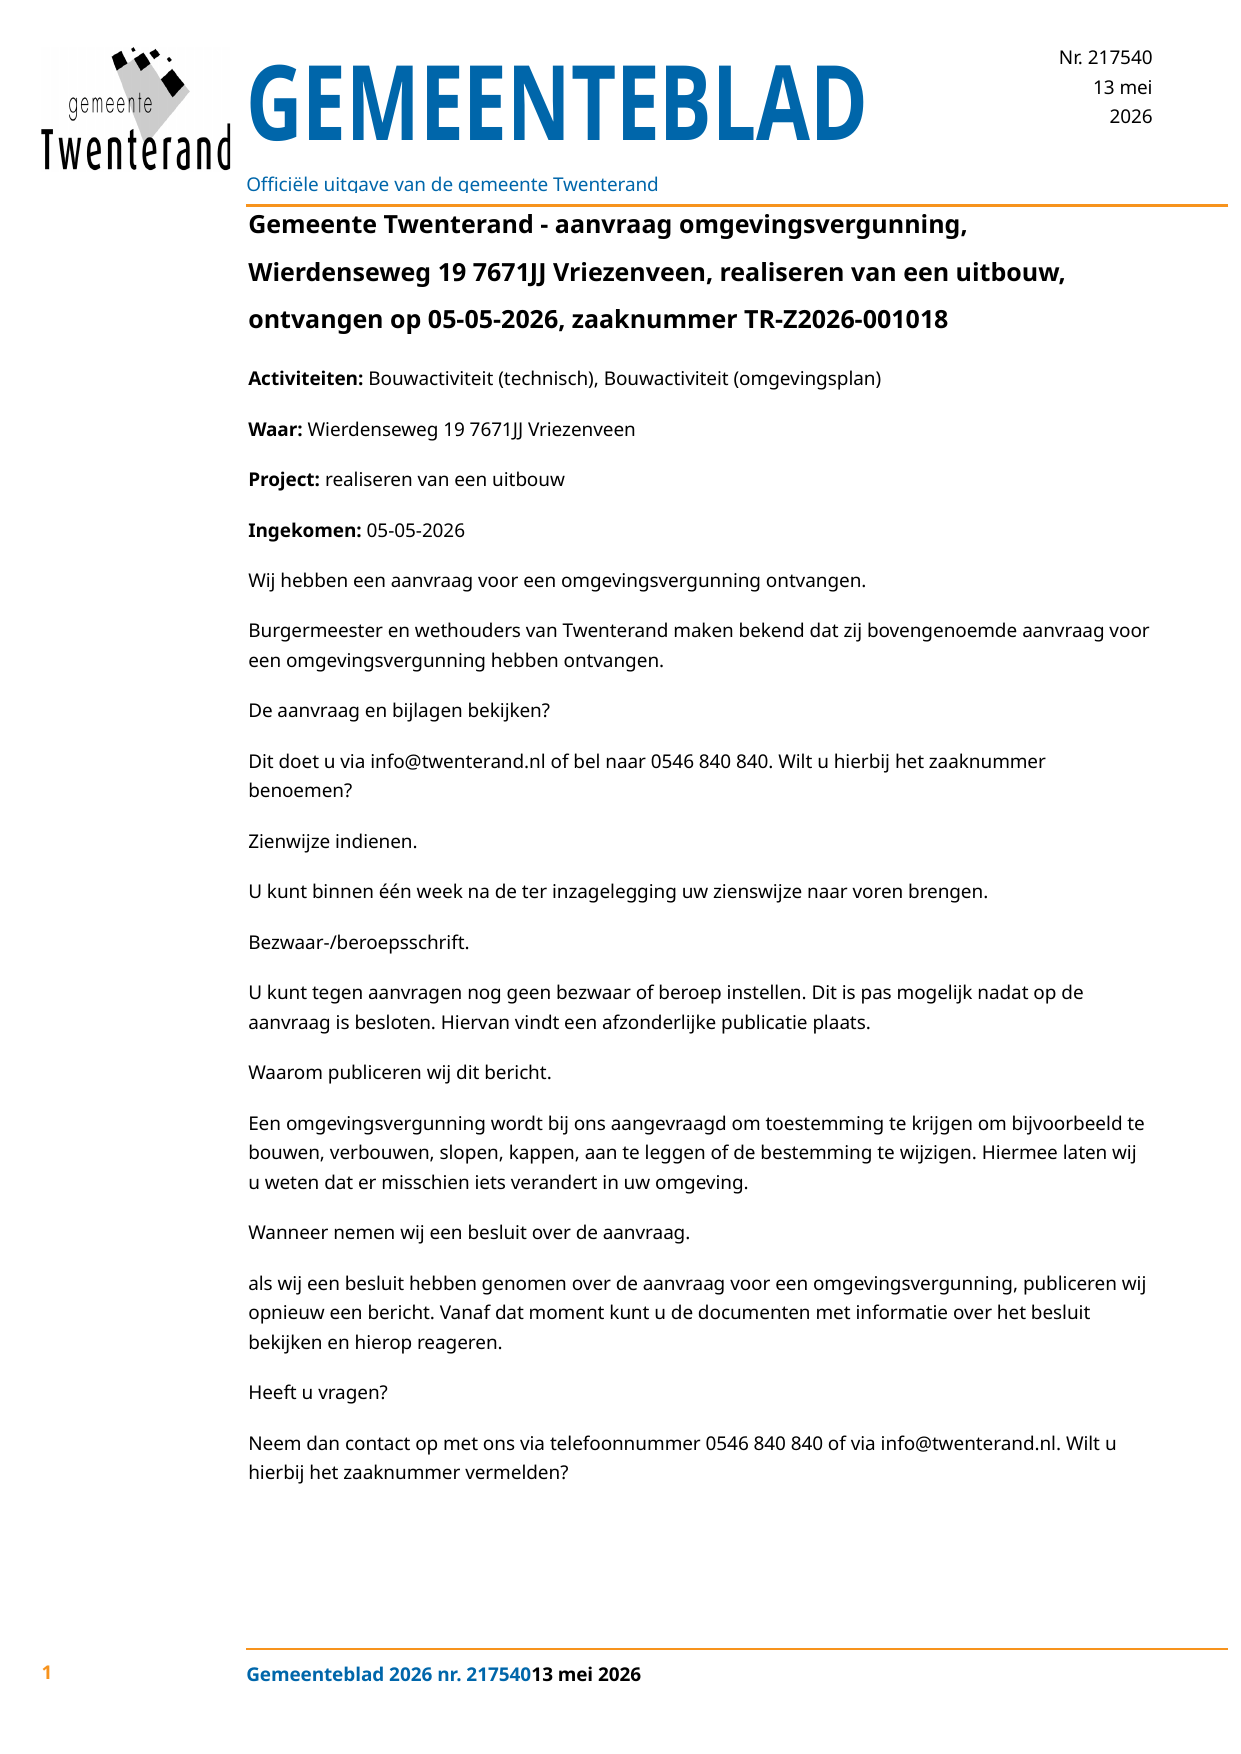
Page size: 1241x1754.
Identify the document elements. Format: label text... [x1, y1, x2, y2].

text Wanneer nemen wij een besluit over de aanvraag. [248, 1219, 1152, 1245]
text Bezwaar-/beroepsschrift. [248, 929, 1152, 954]
picture [41, 47, 231, 172]
text Waarom publiceren wij dit bericht. [248, 1059, 1152, 1085]
text Gemeente Twenterand - aanvraag omgevingsvergunning, Wierdenseweg 19 7671JJ Vriezenveen, realiseren van een uitbouw, ontvangen op 05-05-2026, zaaknummer TR-Z2026-001018 [248, 207, 1152, 336]
text Een omgevingsvergunning wordt bij ons aangevraagd om toestemming te krijgen om bijvoorbeeld te bouwen, verbouwen, slopen, kappen, aan te leggen of de bestemming te wijzigen. Hiermee laten wij u weten dat er misschien iets verandert in uw omgeving. [248, 1110, 1152, 1194]
text Neem dan contact op met ons via telefoonnummer 0546 840 840 of via info@twenterand.nl. Wilt u hierbij het zaaknummer vermelden? [248, 1430, 1152, 1485]
text Project: realiseren van een uitbouw [248, 466, 1152, 492]
text U kunt tegen aanvragen nog geen bezwaar of beroep instellen. Dit is pas mogelijk nadat op de aanvraag is besloten. Hiervan vindt een afzonderlijke publicatie plaats. [248, 979, 1152, 1034]
text Wij hebben een aanvraag voor een omgevingsvergunning ontvangen. [248, 567, 1152, 593]
text Activiteiten: Bouwactiviteit (technisch), Bouwactiviteit (omgevingsplan) [248, 366, 1152, 391]
text Zienwijze indienen. [248, 828, 1152, 854]
text De aanvraag en bijlagen bekijken? [248, 698, 1152, 723]
text als wij een besluit hebben genomen over de aanvraag voor een omgevingsvergunning, publiceren wij opnieuw een bericht. Vanaf dat moment kunt u de documenten met informatie over het besluit bekijken en hierop reageren. [248, 1270, 1152, 1354]
text Heeft u vragen? [248, 1379, 1152, 1405]
text Burgermeester en wethouders van Twenterand maken bekend dat zij bovengenoemde aanvraag voor een omgevingsvergunning hebben ontvangen. [248, 618, 1152, 673]
text U kunt binnen één week na de ter inzagelegging uw zienswijze naar voren brengen. [248, 878, 1152, 904]
text Dit doet u via info@twenterand.nl of bel naar 0546 840 840. Wilt u hierbij het zaaknummer benoemen? [248, 748, 1152, 803]
text Ingekomen: 05-05-2026 [248, 517, 1152, 542]
text Waar: Wierdenseweg 19 7671JJ Vriezenveen [248, 416, 1152, 442]
